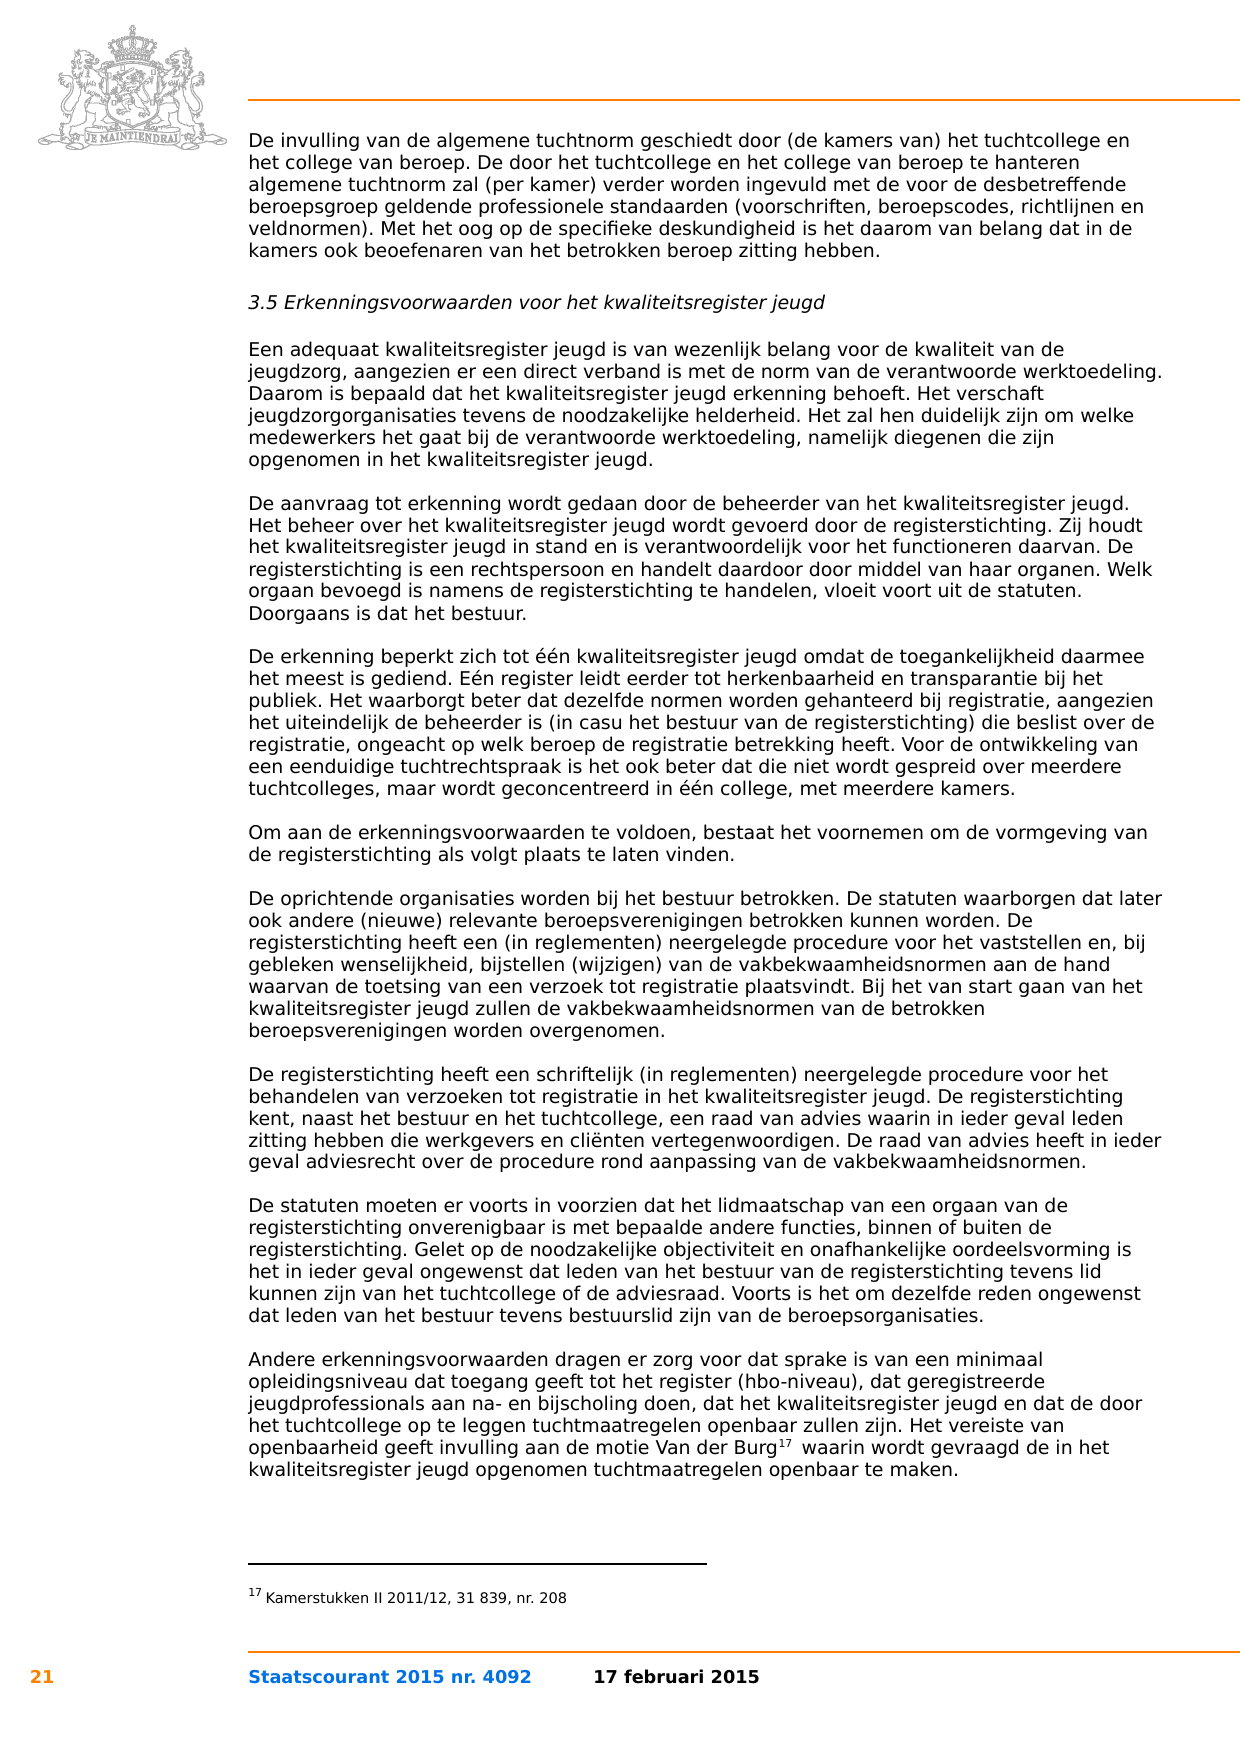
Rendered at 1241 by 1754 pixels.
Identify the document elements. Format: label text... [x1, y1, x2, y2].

text De registerstichting heeft een schriftelijk (in reglementen) neergelegde procedure voor het behandelen van verzoeken tot registratie in het kwaliteitsregister jeugd. De registerstichting kent, naast het bestuur en het tuchtcollege, een raad van advies waarin in ieder geval leden zitting hebben die werkgevers en cliënten vertegenwoordigen. De raad van advies heeft in ieder geval adviesrecht over de procedure rond aanpassing van de vakbekwaamheidsnormen. [248, 1063, 1163, 1173]
text Een adequaat kwaliteitsregister jeugd is van wezenlijk belang voor de kwaliteit van de jeugdzorg, aangezien er een direct verband is met de norm van de verantwoorde werktoedeling. Daarom is bepaald dat het kwaliteitsregister jeugd erkenning behoeft. Het verschaft jeugdzorgorganisaties tevens de noodzakelijke helderheid. Het zal hen duidelijk zijn om welke medewerkers het gaat bij de verantwoorde werktoedeling, namelijk diegenen die zijn opgenomen in het kwaliteitsregister jeugd. [248, 339, 1163, 471]
text De aanvraag tot erkenning wordt gedaan door de beheerder van het kwaliteitsregister jeugd. Het beheer over het kwaliteitsregister jeugd wordt gevoerd door de registerstichting. Zij houdt het kwaliteitsregister jeugd in stand en is verantwoordelijk voor het functioneren daarvan. De registerstichting is een rechtspersoon en handelt daardoor door middel van haar organen. Welk orgaan bevoegd is namens de registerstichting te handelen, vloeit voort uit de statuten. Doorgaans is dat het bestuur. [248, 492, 1163, 624]
text De erkenning beperkt zich tot één kwaliteitsregister jeugd omdat de toegankelijkheid daarmee het meest is gediend. Eén register leidt eerder tot herkenbaarheid en transparantie bij het publiek. Het waarborgt beter dat dezelfde normen worden gehanteerd bij registratie, aangezien het uiteindelijk de beheerder is (in casu het bestuur van de registerstichting) die beslist over de registratie, ongeacht op welk beroep de registratie betrekking heeft. Voor de ontwikkeling van een eenduidige tuchtrechtspraak is het ook beter dat die niet wordt gespreid over meerdere tuchtcolleges, maar wordt geconcentreerd in één college, met meerdere kamers. [248, 646, 1163, 800]
text De oprichtende organisaties worden bij het bestuur betrokken. De statuten waarborgen dat later ook andere (nieuwe) relevante beroepsverenigingen betrokken kunnen worden. De registerstichting heeft een (in reglementen) neergelegde procedure voor het vaststellen en, bij gebleken wenselijkheid, bijstellen (wijzigen) van de vakbekwaamheidsnormen aan de hand waarvan de toetsing van een verzoek tot registratie plaatsvindt. Bij het van start gaan van het kwaliteitsregister jeugd zullen de vakbekwaamheidsnormen van de betrokken beroepsverenigingen worden overgenomen. [248, 888, 1163, 1042]
text Kamerstukken II 2011/12, 31 839, nr. 208 [248, 1586, 1163, 1608]
text De invulling van de algemene tuchtnorm geschiedt door (de kamers van) het tuchtcollege en het college van beroep. De door het tuchtcollege en het college van beroep te hanteren algemene tuchtnorm zal (per kamer) verder worden ingevuld met de voor de desbetreffende beroepsgroep geldende professionele standaarden (voorschriften, beroepscodes, richtlijnen en veldnormen). Met het oog op de specifieke deskundigheid is het daarom van belang dat in de kamers ook beoefenaren van het betrokken beroep zitting hebben. [248, 130, 1163, 262]
picture [38, 25, 227, 150]
text Om aan de erkenningsvoorwaarden te voldoen, bestaat het voornemen om de vormgeving van de registerstichting als volgt plaats te laten vinden. [248, 822, 1163, 866]
subtitle 3.5 Erkenningsvoorwaarden voor het kwaliteitsregister jeugd [248, 292, 1163, 314]
text Andere erkenningsvoorwaarden dragen er zorg voor dat sprake is van een minimaal opleidingsniveau dat toegang geeft tot het register (hbo-niveau), dat geregistreerde jeugdprofessionals aan na- en bijscholing doen, dat het kwaliteitsregister jeugd en dat de door het tuchtcollege op te leggen tuchtmaatregelen openbaar zullen zijn. Het vereiste van openbaarheid geeft invulling aan de motie Van der Burg waarin wordt gevraagd de in het kwaliteitsregister jeugd opgenomen tuchtmaatregelen openbaar te maken. [248, 1349, 1163, 1481]
text De statuten moeten er voorts in voorzien dat het lidmaatschap van een orgaan van de registerstichting onverenigbaar is met bepaalde andere functies, binnen of buiten de registerstichting. Gelet op de noodzakelijke objectiviteit en onafhankelijke oordeelsvorming is het in ieder geval ongewenst dat leden van het bestuur van de registerstichting tevens lid kunnen zijn van het tuchtcollege of de adviesraad. Voorts is het om dezelfde reden ongewenst dat leden van het bestuur tevens bestuurslid zijn van de beroepsorganisaties. [248, 1195, 1163, 1327]
